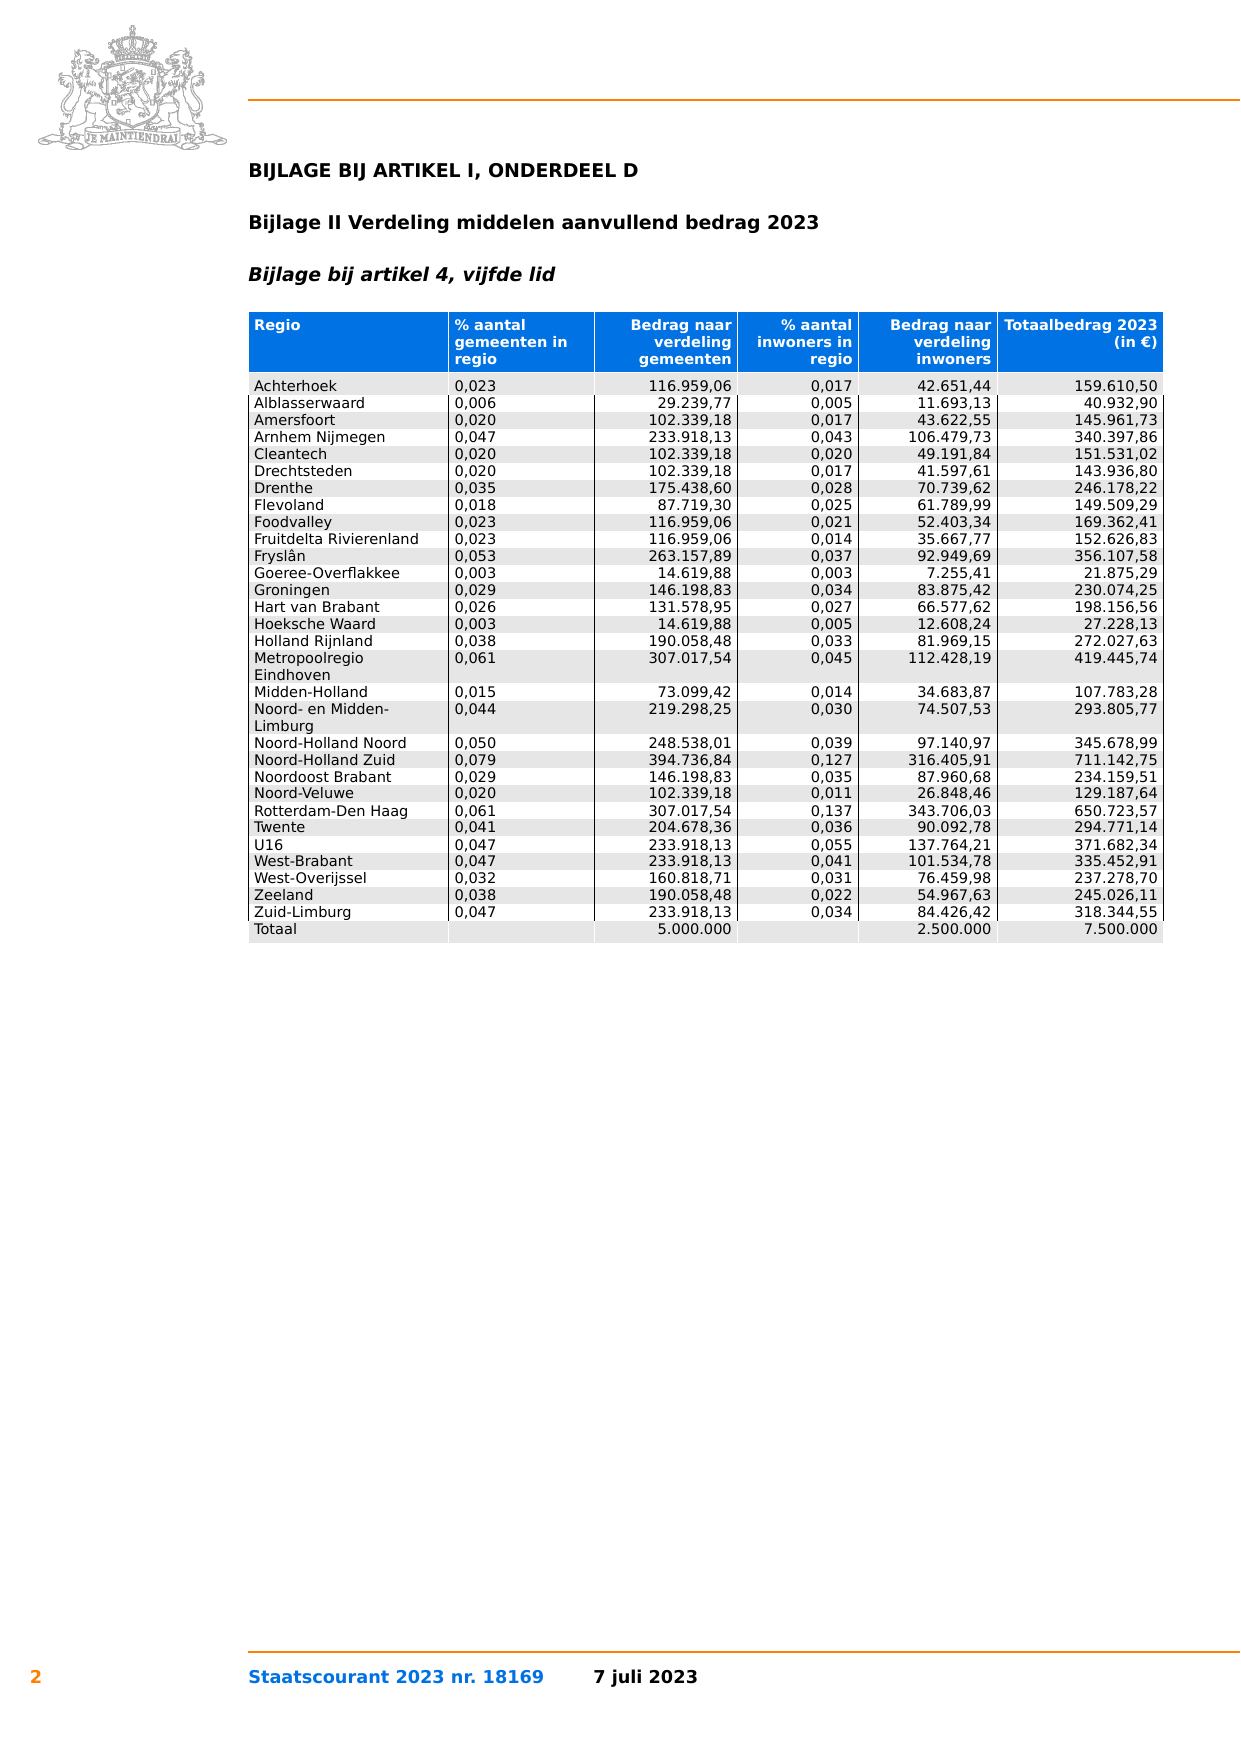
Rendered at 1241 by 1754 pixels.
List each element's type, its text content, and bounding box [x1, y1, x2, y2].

table_cell 0,005 [738, 616, 858, 633]
table_cell 0,026 [449, 599, 594, 616]
table_cell 0,050 [449, 735, 594, 751]
table_cell Foodvalley [249, 514, 448, 531]
table_cell 0,029 [449, 582, 594, 599]
table_cell 92.949,69 [859, 548, 997, 565]
table_cell 106.479,73 [859, 429, 997, 446]
table_cell 12.608,24 [859, 616, 997, 633]
table_cell 27.228,13 [998, 616, 1163, 633]
table_cell 116.959,06 [595, 373, 737, 395]
table_cell 294.771,14 [998, 819, 1163, 836]
table_cell 0,029 [449, 769, 594, 785]
table_cell 0,017 [738, 463, 858, 480]
table_cell 159.610,50 [998, 373, 1163, 395]
table_cell 34.683,87 [859, 684, 997, 701]
table_cell Midden-Holland [249, 684, 448, 701]
table_cell Alblasserwaard [249, 395, 448, 412]
table_cell 318.344,55 [998, 904, 1163, 921]
table_cell Totaal [249, 921, 448, 943]
table_cell Noord- en Midden-Limburg [249, 701, 448, 734]
table_cell Fruitdelta Rivierenland [249, 531, 448, 548]
table_header Totaalbedrag 2023 (in €) [998, 312, 1163, 372]
table_cell 0,033 [738, 633, 858, 649]
table_cell 230.074,25 [998, 582, 1163, 599]
table_cell Amersfoort [249, 412, 448, 429]
table_header Bedrag naar verdeling gemeenten [595, 312, 737, 372]
table_cell 41.597,61 [859, 463, 997, 480]
table_cell Rotterdam-Den Haag [249, 803, 448, 819]
table_cell 0,017 [738, 412, 858, 429]
table_cell 169.362,41 [998, 514, 1163, 531]
table_cell 0,035 [738, 769, 858, 785]
table_cell 116.959,06 [595, 514, 737, 531]
table_cell 7.255,41 [859, 565, 997, 582]
table_cell 0,041 [738, 853, 858, 870]
table_cell 343.706,03 [859, 803, 997, 819]
table_cell Zuid-Limburg [249, 904, 448, 921]
table_cell 0,038 [449, 887, 594, 904]
table_cell 81.969,15 [859, 633, 997, 649]
table_cell 0,137 [738, 803, 858, 819]
table_cell 245.026,11 [998, 887, 1163, 904]
table_cell 0,047 [449, 429, 594, 446]
table_cell 0,027 [738, 599, 858, 616]
table_cell 175.438,60 [595, 480, 737, 497]
table_cell 35.667,77 [859, 531, 997, 548]
table_cell 102.339,18 [595, 463, 737, 480]
table_cell 90.092,78 [859, 819, 997, 836]
table_cell 52.403,34 [859, 514, 997, 531]
table_cell 198.156,56 [998, 599, 1163, 616]
table_cell 0,034 [738, 582, 858, 599]
table_cell Goeree-Overflakkee [249, 565, 448, 582]
table_cell 307.017,54 [595, 803, 737, 819]
table_cell 233.918,13 [595, 904, 737, 921]
table_cell 0,044 [449, 701, 594, 734]
table_cell 272.027,63 [998, 633, 1163, 649]
table_cell Noord-Holland Noord [249, 735, 448, 751]
table_cell 263.157,89 [595, 548, 737, 565]
table_cell 237.278,70 [998, 870, 1163, 887]
table_cell 2.500.000 [859, 921, 997, 943]
table_cell 0,061 [449, 803, 594, 819]
table_cell 102.339,18 [595, 785, 737, 802]
table_cell 711.142,75 [998, 751, 1163, 768]
table_cell 0,061 [449, 650, 594, 683]
table_cell 0,039 [738, 735, 858, 751]
table_cell [738, 921, 858, 943]
table_cell 190.058,48 [595, 633, 737, 649]
table_cell 0,037 [738, 548, 858, 565]
table_cell Hart van Brabant [249, 599, 448, 616]
table_cell Noord-Holland Zuid [249, 751, 448, 768]
table_cell Metropoolregio Eindhoven [249, 650, 448, 683]
table_cell 371.682,34 [998, 836, 1163, 853]
table_cell 0,038 [449, 633, 594, 649]
table_cell Twente [249, 819, 448, 836]
table_cell 7.500.000 [998, 921, 1163, 943]
table_cell 233.918,13 [595, 836, 737, 853]
table_cell 248.538,01 [595, 735, 737, 751]
subtitle Bijlage bij artikel 4, vijfde lid [248, 264, 1163, 286]
table_cell 0,011 [738, 785, 858, 802]
table_cell 0,022 [738, 887, 858, 904]
table_cell 356.107,58 [998, 548, 1163, 565]
table_cell 0,020 [738, 446, 858, 463]
table_cell 102.339,18 [595, 412, 737, 429]
table_cell 131.578,95 [595, 599, 737, 616]
table_cell Groningen [249, 582, 448, 599]
table_cell 87.960,68 [859, 769, 997, 785]
table_cell 307.017,54 [595, 650, 737, 683]
table_cell 21.875,29 [998, 565, 1163, 582]
table_cell 43.622,55 [859, 412, 997, 429]
table_cell Noord-Veluwe [249, 785, 448, 802]
table_cell 102.339,18 [595, 446, 737, 463]
table_cell 316.405,91 [859, 751, 997, 768]
table_cell 190.058,48 [595, 887, 737, 904]
table_cell 0,023 [449, 373, 594, 395]
table_cell 61.789,99 [859, 497, 997, 514]
table_cell 0,023 [449, 531, 594, 548]
table_cell West-Brabant [249, 853, 448, 870]
table_cell 0,025 [738, 497, 858, 514]
table_cell Achterhoek [249, 373, 448, 395]
table_cell 0,003 [738, 565, 858, 582]
table_cell 76.459,98 [859, 870, 997, 887]
table_cell 87.719,30 [595, 497, 737, 514]
table_cell 49.191,84 [859, 446, 997, 463]
table_cell 219.298,25 [595, 701, 737, 734]
table_cell 0,015 [449, 684, 594, 701]
table_cell Fryslân [249, 548, 448, 565]
table_cell Holland Rijnland [249, 633, 448, 649]
picture [38, 25, 227, 150]
table_cell 0,041 [449, 819, 594, 836]
table_cell 0,006 [449, 395, 594, 412]
table_cell 0,047 [449, 853, 594, 870]
table_cell 5.000.000 [595, 921, 737, 943]
table_cell 204.678,36 [595, 819, 737, 836]
subtitle Bijlage II Verdeling middelen aanvullend bedrag 2023 [248, 212, 1163, 234]
table_cell 293.805,77 [998, 701, 1163, 734]
table_cell 101.534,78 [859, 853, 997, 870]
table_cell 0,036 [738, 819, 858, 836]
table_cell 0,035 [449, 480, 594, 497]
table_header Bedrag naar verdeling inwoners [859, 312, 997, 372]
table_cell 54.967,63 [859, 887, 997, 904]
table_cell 233.918,13 [595, 429, 737, 446]
table_cell 0,020 [449, 412, 594, 429]
table_cell 0,079 [449, 751, 594, 768]
subtitle BIJLAGE BIJ ARTIKEL I, ONDERDEEL D [248, 160, 1163, 182]
table_cell 246.178,22 [998, 480, 1163, 497]
table_cell 0,043 [738, 429, 858, 446]
table_cell 335.452,91 [998, 853, 1163, 870]
table_cell 0,030 [738, 701, 858, 734]
table_cell 0,031 [738, 870, 858, 887]
table_cell 340.397,86 [998, 429, 1163, 446]
table_cell 42.651,44 [859, 373, 997, 395]
table_cell 73.099,42 [595, 684, 737, 701]
table_cell 0,003 [449, 565, 594, 582]
table_cell 0,055 [738, 836, 858, 853]
table_cell 112.428,19 [859, 650, 997, 683]
table_cell 0,032 [449, 870, 594, 887]
table_cell 0,020 [449, 785, 594, 802]
table_cell Noordoost Brabant [249, 769, 448, 785]
table_cell 152.626,83 [998, 531, 1163, 548]
table_cell 160.818,71 [595, 870, 737, 887]
table_cell 0,018 [449, 497, 594, 514]
table_cell U16 [249, 836, 448, 853]
table_cell 97.140,97 [859, 735, 997, 751]
table_cell 116.959,06 [595, 531, 737, 548]
table_cell 0,034 [738, 904, 858, 921]
table_cell 0,028 [738, 480, 858, 497]
table_cell 0,014 [738, 684, 858, 701]
table_cell 146.198,83 [595, 582, 737, 599]
table_cell 650.723,57 [998, 803, 1163, 819]
table_cell 107.783,28 [998, 684, 1163, 701]
table_cell 11.693,13 [859, 395, 997, 412]
table_cell 129.187,64 [998, 785, 1163, 802]
table_cell 0,005 [738, 395, 858, 412]
table_cell Drenthe [249, 480, 448, 497]
table_cell 137.764,21 [859, 836, 997, 853]
table_cell Drechtsteden [249, 463, 448, 480]
table_cell 14.619,88 [595, 565, 737, 582]
table_header % aantal gemeenten in regio [449, 312, 594, 372]
table_cell 14.619,88 [595, 616, 737, 633]
table_cell 394.736,84 [595, 751, 737, 768]
table_cell West-Overijssel [249, 870, 448, 887]
table_cell 29.239,77 [595, 395, 737, 412]
table_cell [449, 921, 594, 943]
table_cell Hoeksche Waard [249, 616, 448, 633]
table_cell 233.918,13 [595, 853, 737, 870]
table_cell 74.507,53 [859, 701, 997, 734]
table_cell 345.678,99 [998, 735, 1163, 751]
table_cell 151.531,02 [998, 446, 1163, 463]
table_cell 66.577,62 [859, 599, 997, 616]
table_cell Zeeland [249, 887, 448, 904]
table_cell 0,127 [738, 751, 858, 768]
table_cell 0,017 [738, 373, 858, 395]
table_cell 0,045 [738, 650, 858, 683]
table_cell 70.739,62 [859, 480, 997, 497]
table_cell Cleantech [249, 446, 448, 463]
table_cell 0,021 [738, 514, 858, 531]
table_cell 0,014 [738, 531, 858, 548]
table_cell 234.159,51 [998, 769, 1163, 785]
table_cell 0,003 [449, 616, 594, 633]
table_cell 145.961,73 [998, 412, 1163, 429]
table_cell 0,020 [449, 446, 594, 463]
table_cell 149.509,29 [998, 497, 1163, 514]
table_cell 0,023 [449, 514, 594, 531]
table_cell 419.445,74 [998, 650, 1163, 683]
table_header Regio [249, 312, 448, 372]
table_cell 0,047 [449, 904, 594, 921]
table_cell 146.198,83 [595, 769, 737, 785]
table_cell 83.875,42 [859, 582, 997, 599]
table_cell 84.426,42 [859, 904, 997, 921]
table_cell 143.936,80 [998, 463, 1163, 480]
table_cell 40.932,90 [998, 395, 1163, 412]
table_cell 26.848,46 [859, 785, 997, 802]
table_cell 0,053 [449, 548, 594, 565]
table_cell 0,047 [449, 836, 594, 853]
table_cell 0,020 [449, 463, 594, 480]
table_cell Flevoland [249, 497, 448, 514]
table_header % aantal inwoners in regio [738, 312, 858, 372]
table_cell Arnhem Nijmegen [249, 429, 448, 446]
